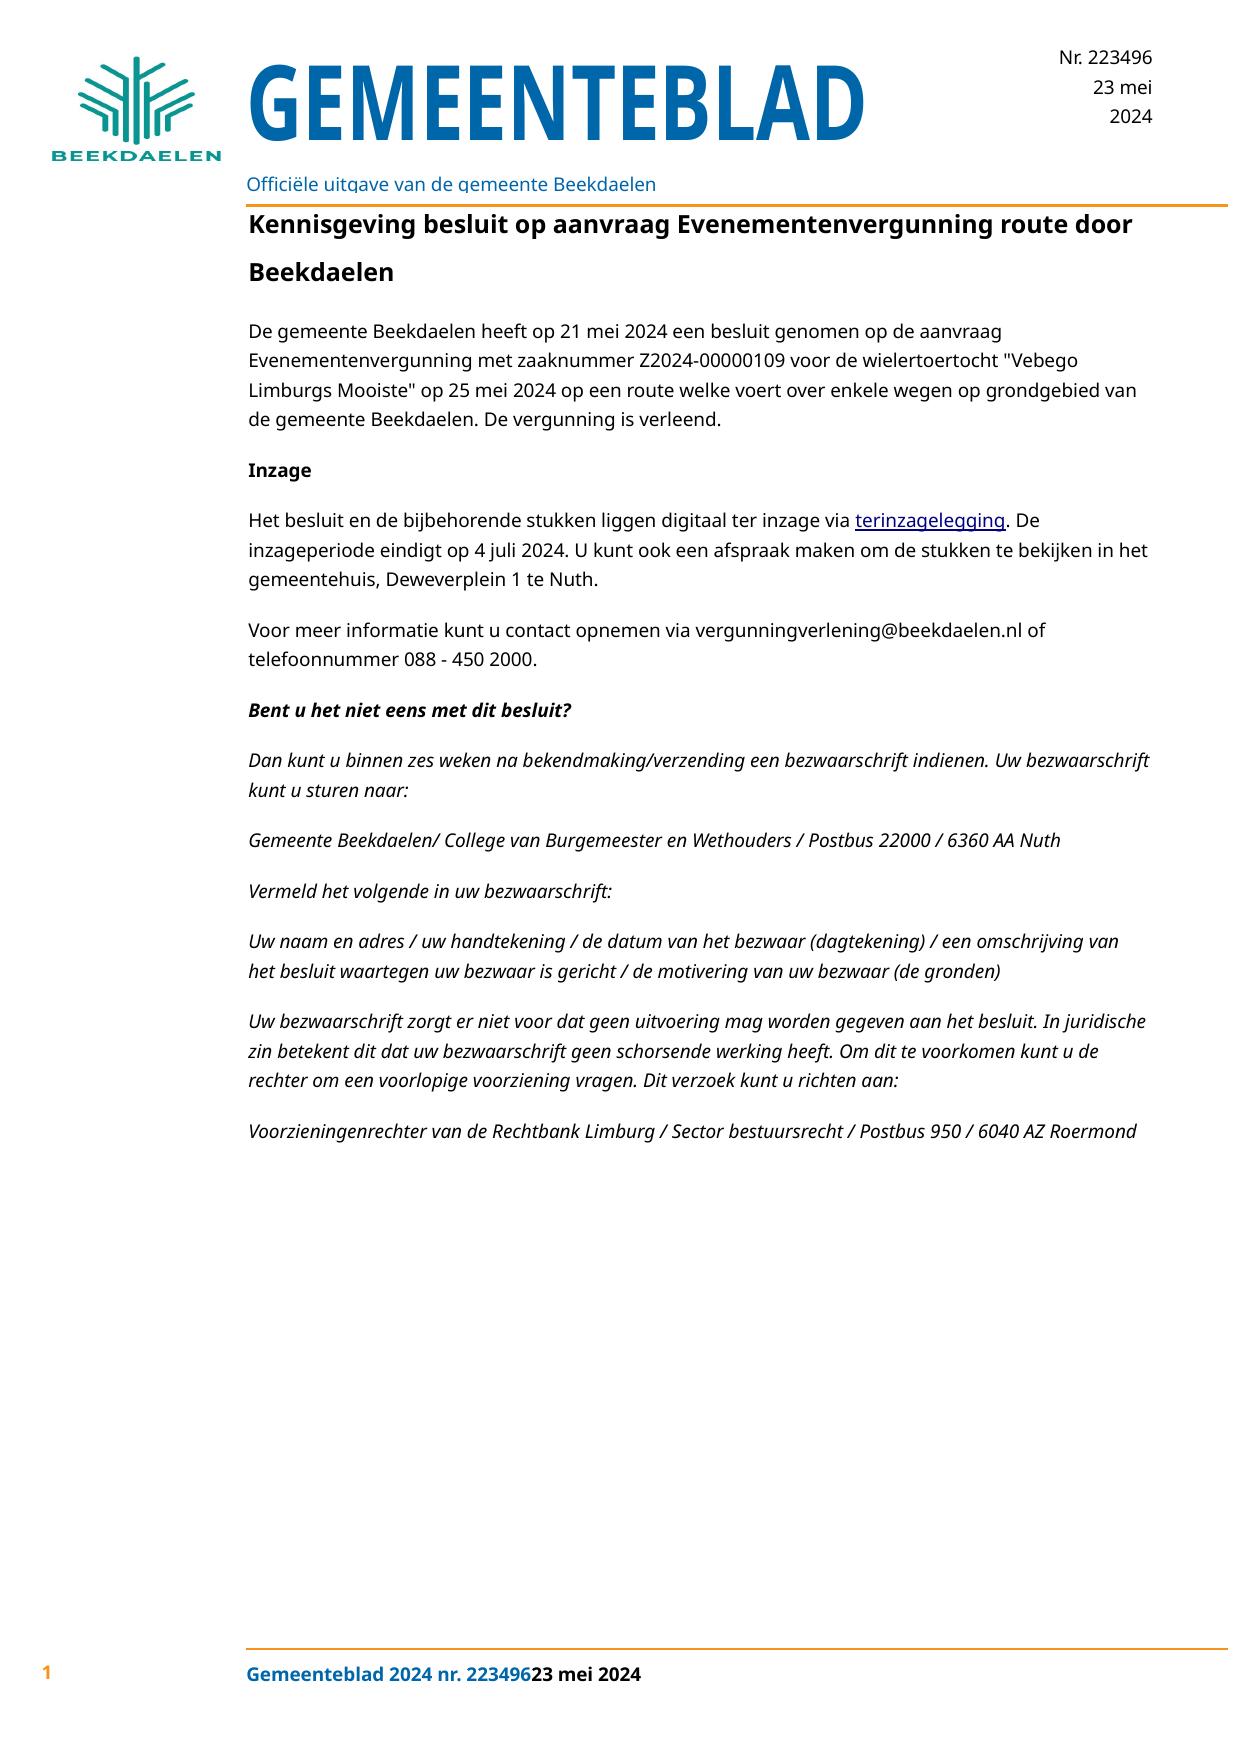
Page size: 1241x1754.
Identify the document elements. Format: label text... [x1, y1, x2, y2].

text Uw naam en adres / uw handtekening / de datum van het bezwaar (dagtekening) / een omschrijving van het besluit waartegen uw bezwaar is gericht / de motivering van uw bezwaar (de gronden) [248, 928, 1152, 984]
picture [41, 47, 231, 172]
text Inzage [248, 457, 1152, 483]
text Dan kunt u binnen zes weken na bekendmaking/verzending een bezwaarschrift indienen. Uw bezwaarschrift kunt u sturen naar: [248, 747, 1152, 803]
text Voor meer informatie kunt u contact opnemen via vergunningverlening@beekdaelen.nl of telefoonnummer 088 - 450 2000. [248, 617, 1152, 672]
text De gemeente Beekdaelen heeft op 21 mei 2024 een besluit genomen op de aanvraag Evenementenvergunning met zaaknummer Z2024-00000109 voor de wielertoertocht "Vebego Limburgs Mooiste" op 25 mei 2024 op een route welke voert over enkele wegen op grondgebied van de gemeente Beekdaelen. De vergunning is verleend. [248, 318, 1152, 432]
text Vermeld het volgende in uw bezwaarschrift: [248, 878, 1152, 904]
text Voorzieningenrechter van de Rechtbank Limburg / Sector bestuursrecht / Postbus 950 / 6040 AZ Roermond [248, 1118, 1152, 1144]
text Bent u het niet eens met dit besluit? [248, 697, 1152, 723]
text Uw bezwaarschrift zorgt er niet voor dat geen uitvoering mag worden gegeven aan het besluit. In juridische zin betekent dit dat uw bezwaarschrift geen schorsende werking heeft. Om dit te voorkomen kunt u de rechter om een voorlopige voorziening vragen. Dit verzoek kunt u richten aan: [248, 1008, 1152, 1093]
text Kennisgeving besluit op aanvraag Evenementenvergunning route door Beekdaelen [248, 207, 1152, 288]
text Het besluit en de bijbehorende stukken liggen digitaal ter inzage via terinzagelegging. De inzageperiode eindigt op 4 juli 2024. U kunt ook een afspraak maken om de stukken te bekijken in het gemeentehuis, Deweverplein 1 te Nuth. [248, 507, 1152, 592]
text Gemeente Beekdaelen/ College van Burgemeester en Wethouders / Postbus 22000 / 6360 AA Nuth [248, 827, 1152, 853]
